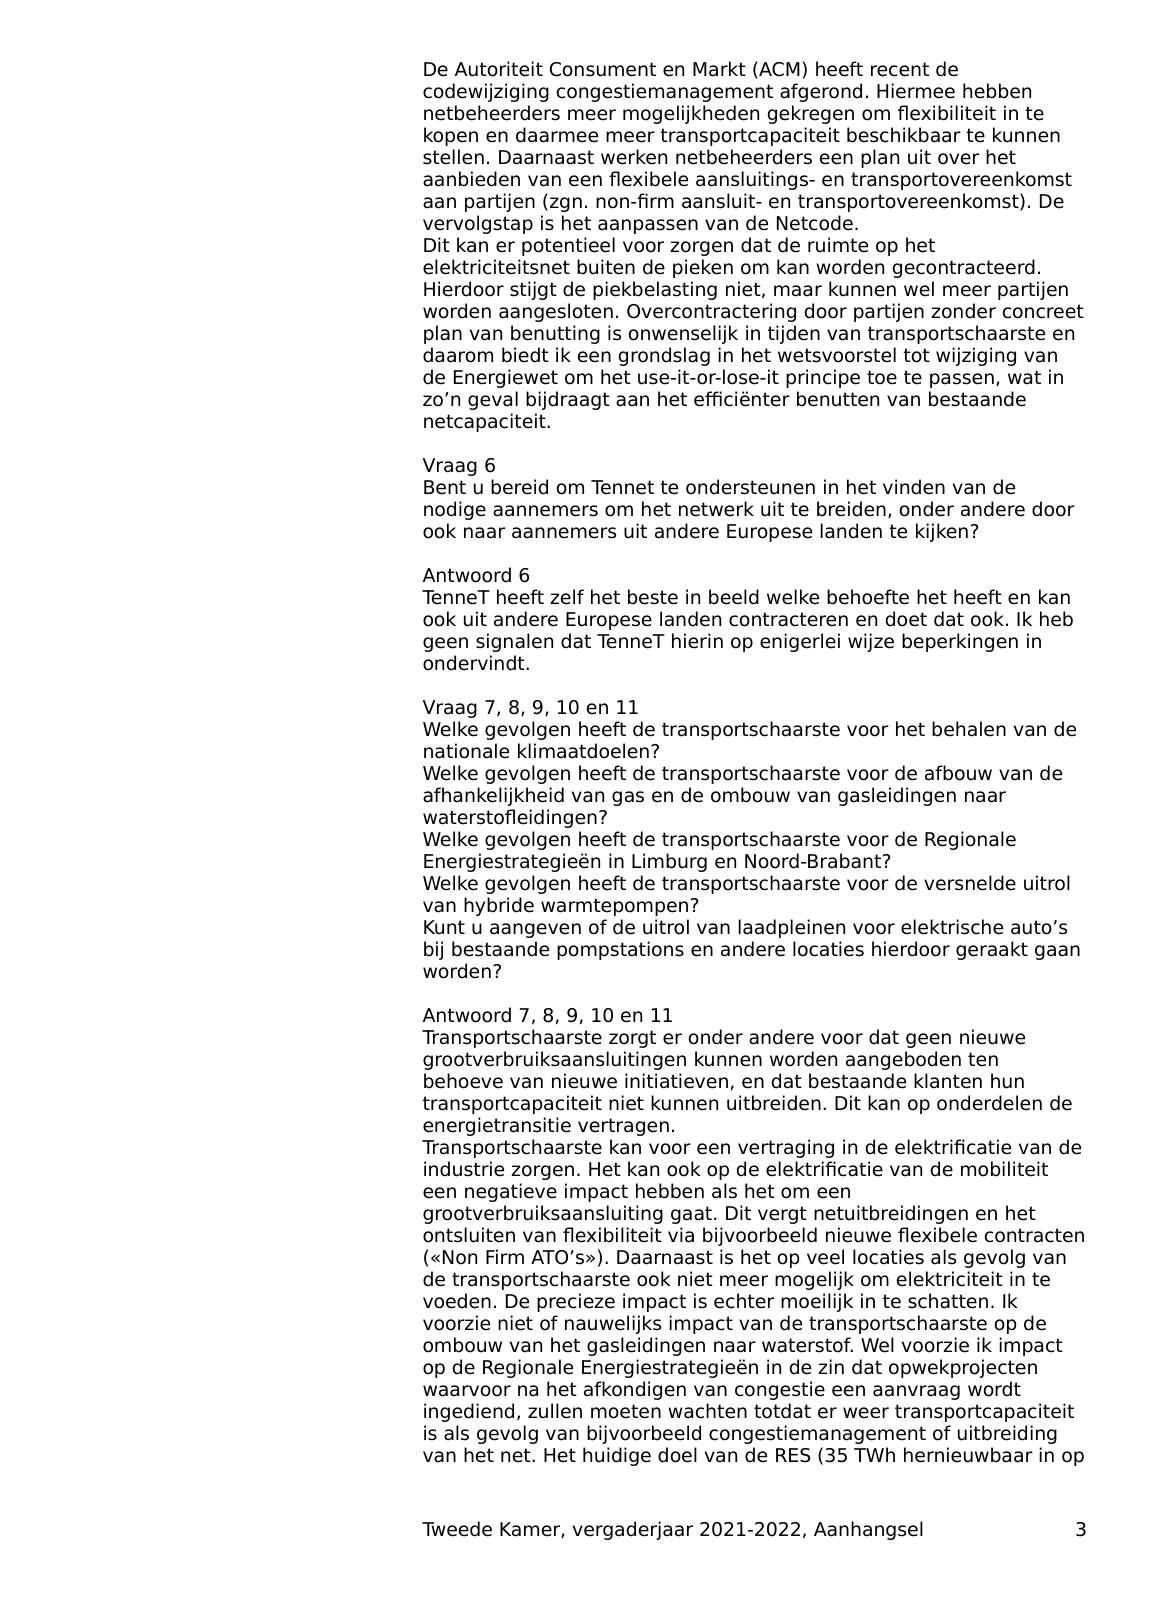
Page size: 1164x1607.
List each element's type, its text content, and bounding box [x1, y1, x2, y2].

text Welke gevolgen heeft de transportschaarste voor de Regionale Energiestrategieën in Limburg en Noord-Brabant? [422, 829, 1087, 873]
text Dit kan er potentieel voor zorgen dat de ruimte op het elektriciteitsnet buiten de pieken om kan worden gecontracteerd. Hierdoor stijgt de piekbelasting niet, maar kunnen wel meer partijen worden aangesloten. Overcontractering door partijen zonder concreet plan van benutting is onwenselijk in tijden van transportschaarste en daarom biedt ik een grondslag in het wetsvoorstel tot wijziging van de Energiewet om het use-it-or-lose-it principe toe te passen, wat in zo’n geval bijdraagt aan het efficiënter benutten van bestaande netcapaciteit. [422, 235, 1087, 433]
text Antwoord 6 [422, 565, 1087, 587]
text De Autoriteit Consument en Markt (ACM) heeft recent de codewijziging congestiemanagement afgerond. Hiermee hebben netbeheerders meer mogelijkheden gekregen om flexibiliteit in te kopen en daarmee meer transportcapaciteit beschikbaar te kunnen stellen. Daarnaast werken netbeheerders een plan uit over het aanbieden van een flexibele aansluitings- en transportovereenkomst aan partijen (zgn. non-firm aansluit- en transportovereenkomst). De vervolgstap is het aanpassen van de Netcode. [422, 59, 1087, 235]
text Vraag 6 [422, 455, 1087, 477]
text Vraag 7, 8, 9, 10 en 11 [422, 697, 1087, 719]
text Transportschaarste kan voor een vertraging in de elektrificatie van de industrie zorgen. Het kan ook op de elektrificatie van de mobiliteit een negatieve impact hebben als het om een grootverbruiksaansluiting gaat. Dit vergt netuitbreidingen en het ontsluiten van flexibiliteit via bijvoorbeeld nieuwe flexibele contracten («Non Firm ATO’s»). Daarnaast is het op veel locaties als gevolg van de transportschaarste ook niet meer mogelijk om elektriciteit in te voeden. De precieze impact is echter moeilijk in te schatten. Ik voorzie niet of nauwelijks impact van de transportschaarste op de ombouw van het gasleidingen naar waterstof. Wel voorzie ik impact op de Regionale Energiestrategieën in de zin dat opwekprojecten waarvoor na het afkondigen van congestie een aanvraag wordt ingediend, zullen moeten wachten totdat er weer transportcapaciteit is als gevolg van bijvoorbeeld congestiemanagement of uitbreiding van het net. Het huidige doel van de RES (35 TWh hernieuwbaar in op [422, 1137, 1087, 1467]
text Welke gevolgen heeft de transportschaarste voor de afbouw van de afhankelijkheid van gas en de ombouw van gasleidingen naar waterstofleidingen? [422, 763, 1087, 829]
text Kunt u aangeven of de uitrol van laadpleinen voor elektrische auto’s bij bestaande pompstations en andere locaties hierdoor geraakt gaan worden? [422, 917, 1087, 983]
text Bent u bereid om Tennet te ondersteunen in het vinden van de nodige aannemers om het netwerk uit te breiden, onder andere door ook naar aannemers uit andere Europese landen te kijken? [422, 477, 1087, 543]
text Antwoord 7, 8, 9, 10 en 11 [422, 1005, 1087, 1027]
text Transportschaarste zorgt er onder andere voor dat geen nieuwe grootverbruiksaansluitingen kunnen worden aangeboden ten behoeve van nieuwe initiatieven, en dat bestaande klanten hun transportcapaciteit niet kunnen uitbreiden. Dit kan op onderdelen de energietransitie vertragen. [422, 1027, 1087, 1137]
text Welke gevolgen heeft de transportschaarste voor het behalen van de nationale klimaatdoelen? [422, 719, 1087, 763]
text Welke gevolgen heeft de transportschaarste voor de versnelde uitrol van hybride warmtepompen? [422, 873, 1087, 917]
text TenneT heeft zelf het beste in beeld welke behoefte het heeft en kan ook uit andere Europese landen contracteren en doet dat ook. Ik heb geen signalen dat TenneT hierin op enigerlei wijze beperkingen in ondervindt. [422, 587, 1087, 675]
